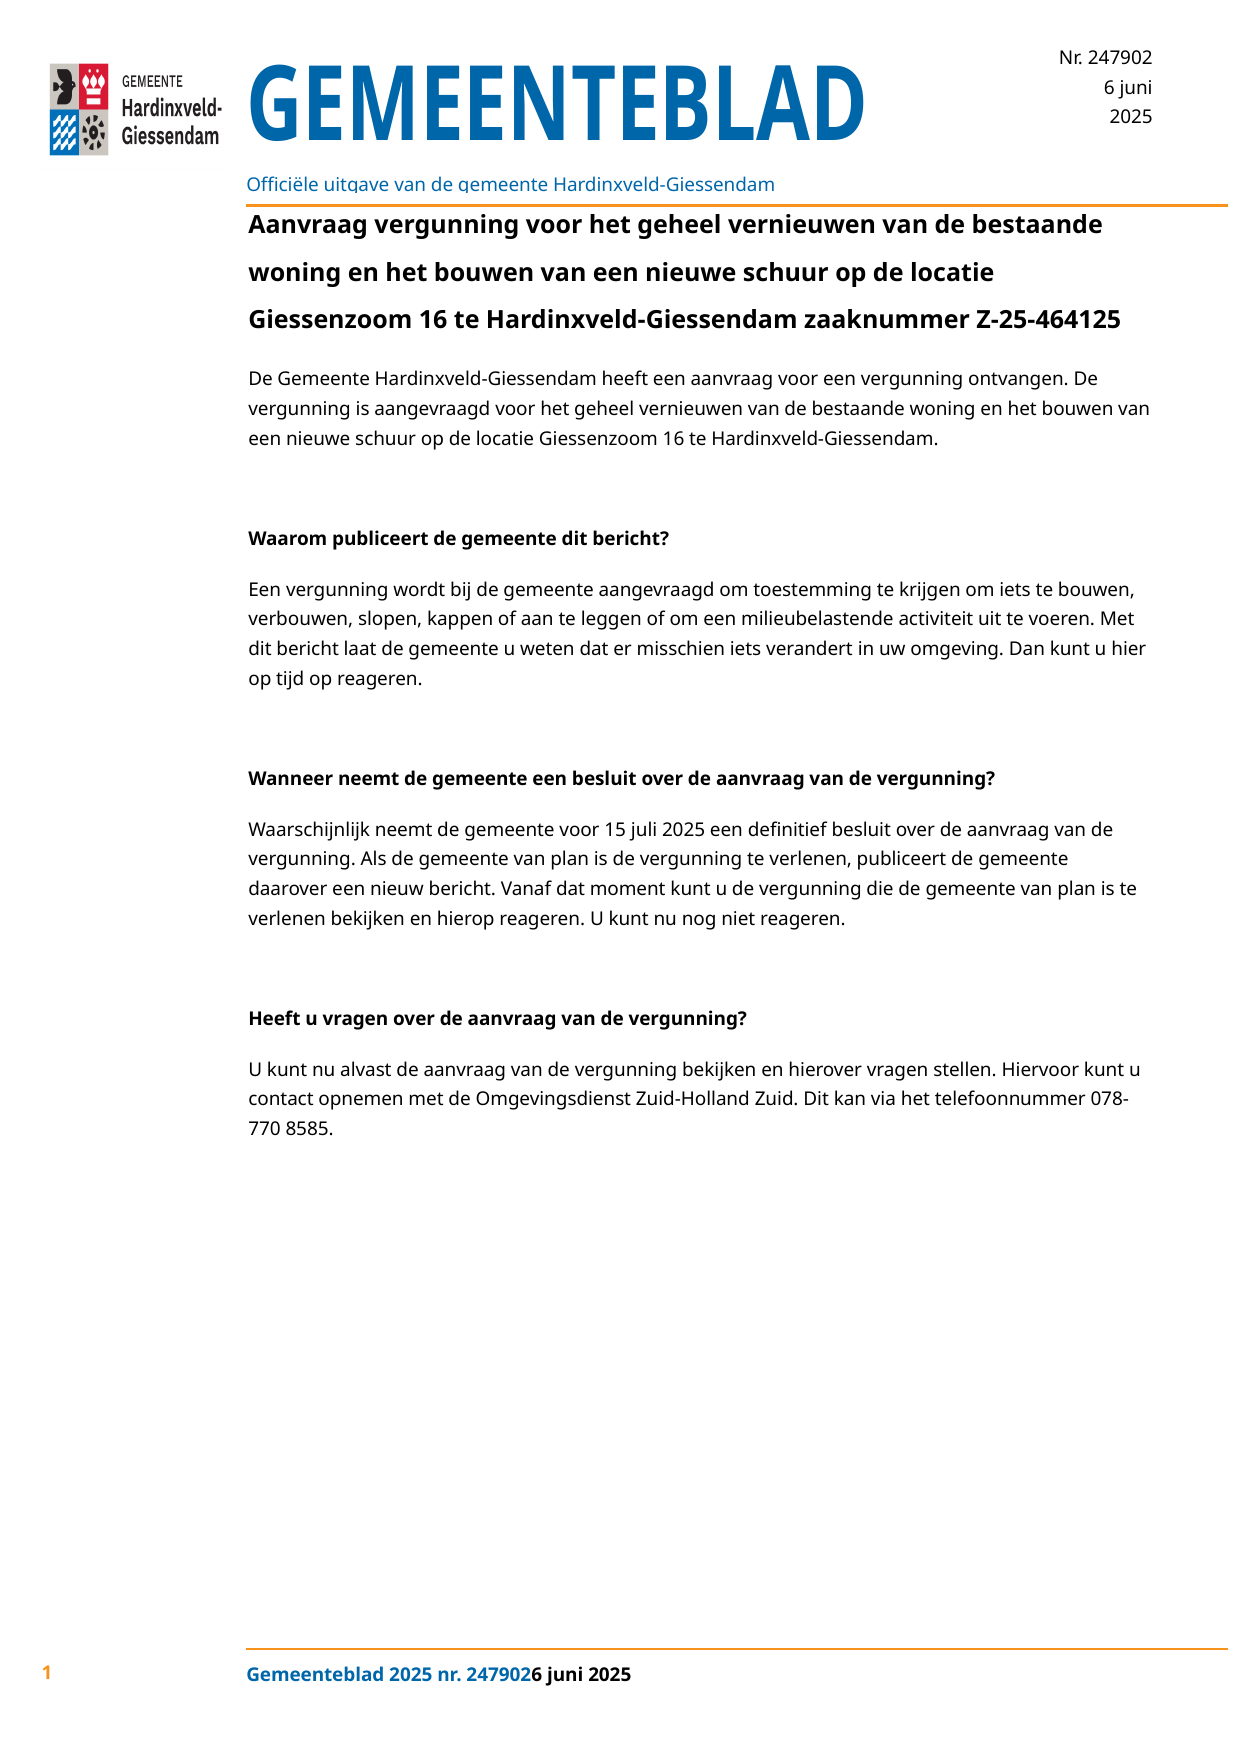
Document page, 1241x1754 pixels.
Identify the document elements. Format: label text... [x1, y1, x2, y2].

text Wanneer neemt de gemeente een besluit over de aanvraag van de vergunning? [248, 766, 1152, 791]
text De Gemeente Hardinxveld-Giessendam heeft een aanvraag voor een vergunning ontvangen. De vergunning is aangevraagd voor het geheel vernieuwen van de bestaande woning en het bouwen van een nieuwe schuur op de locatie Giessenzoom 16 te Hardinxveld-Giessendam. [248, 366, 1152, 450]
text Waarom publiceert de gemeente dit bericht? [248, 526, 1152, 551]
text Aanvraag vergunning voor het geheel vernieuwen van de bestaande woning en het bouwen van een nieuwe schuur op de locatie Giessenzoom 16 te Hardinxveld-Giessendam zaaknummer Z-25-464125 [248, 207, 1152, 336]
text Een vergunning wordt bij de gemeente aangevraagd om toestemming te krijgen om iets te bouwen, verbouwen, slopen, kappen of aan te leggen of om een milieubelastende activiteit uit te voeren. Met dit bericht laat de gemeente u weten dat er misschien iets verandert in uw omgeving. Dan kunt u hier op tijd op reageren. [248, 576, 1152, 690]
picture [41, 47, 231, 172]
text Waarschijnlijk neemt de gemeente voor 15 juli 2025 een definitief besluit over de aanvraag van de vergunning. Als de gemeente van plan is de vergunning te verlenen, publiceert de gemeente daarover een nieuw bericht. Vanaf dat moment kunt u de vergunning die de gemeente van plan is te verlenen bekijken en hierop reageren. U kunt nu nog niet reageren. [248, 816, 1152, 930]
text Heeft u vragen over de aanvraag van de vergunning? [248, 1006, 1152, 1031]
text U kunt nu alvast de aanvraag van de vergunning bekijken en hierover vragen stellen. Hiervoor kunt u contact opnemen met de Omgevingsdienst Zuid-Holland Zuid. Dit kan via het telefoonnummer 078-770 8585. [248, 1056, 1152, 1141]
